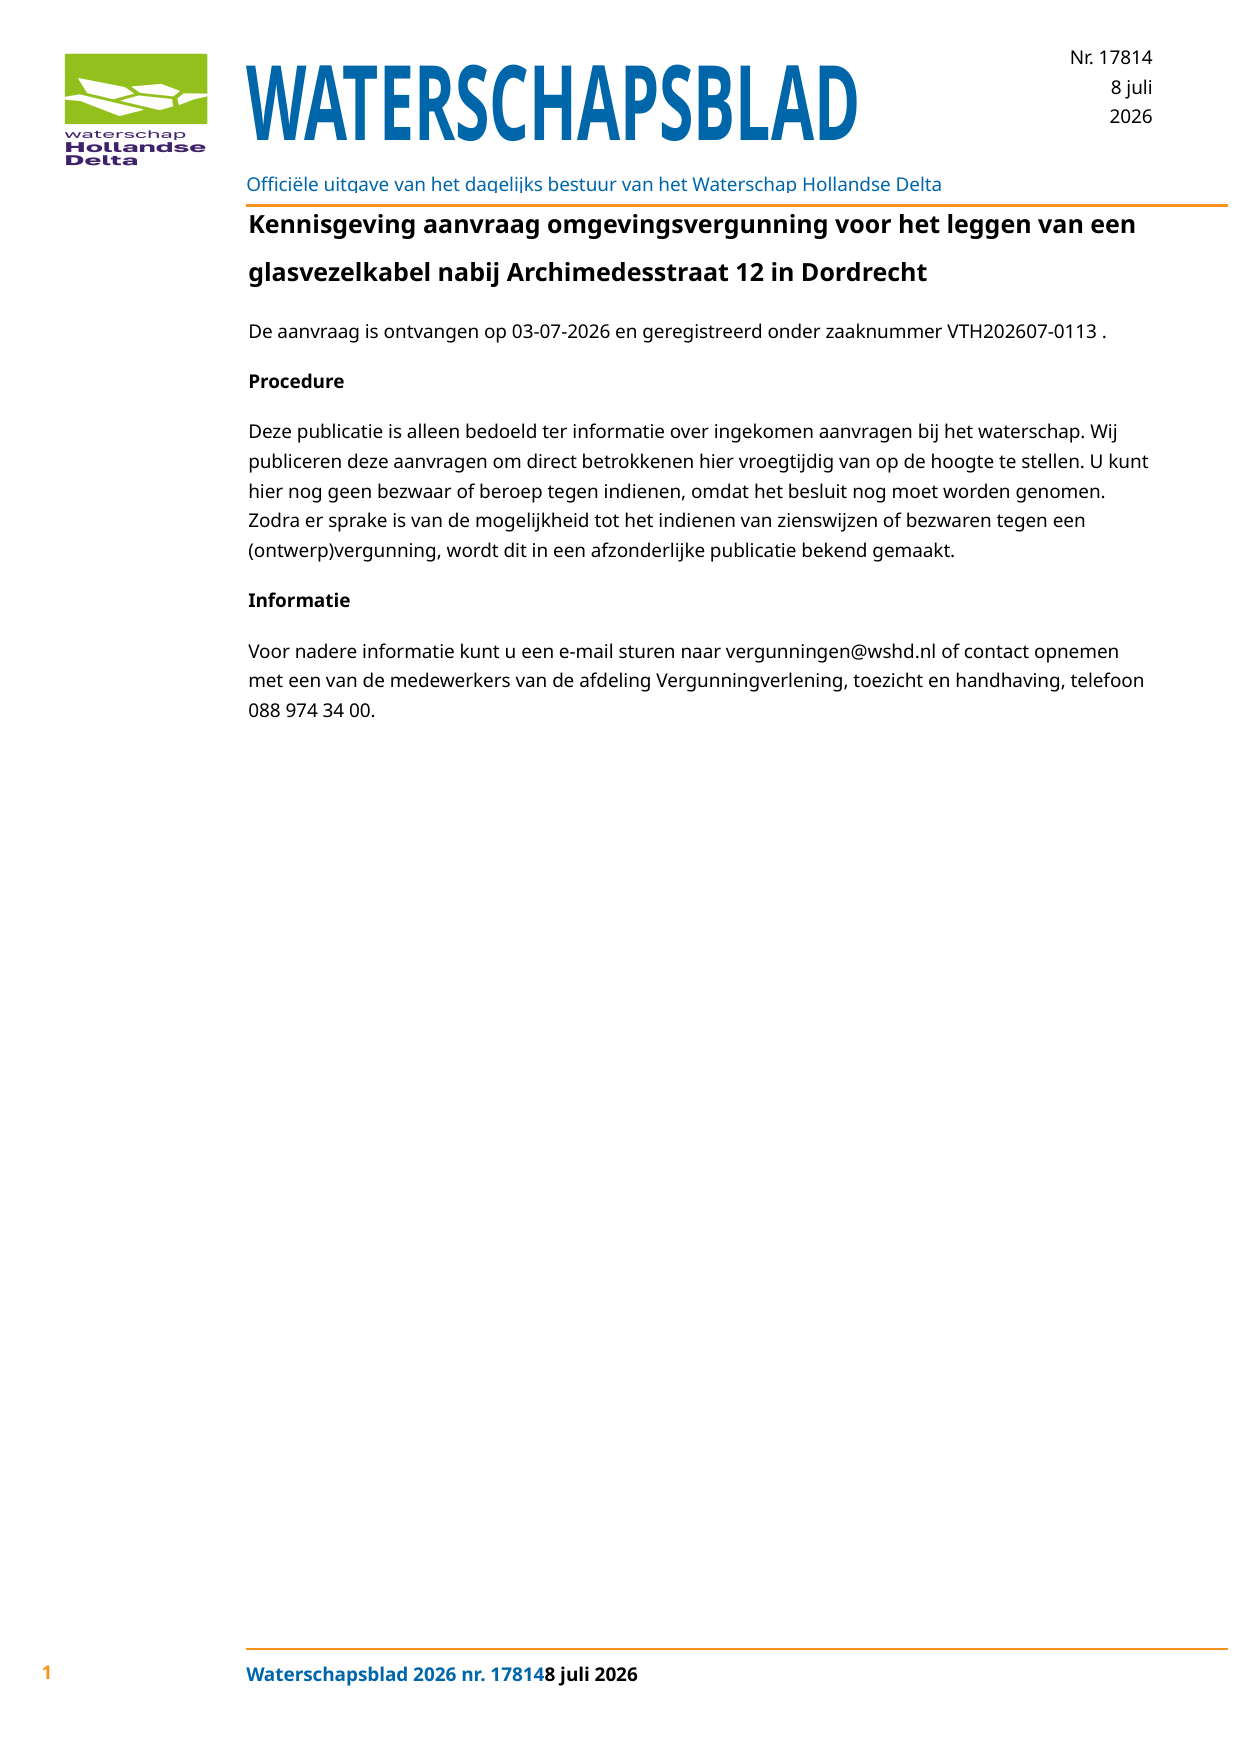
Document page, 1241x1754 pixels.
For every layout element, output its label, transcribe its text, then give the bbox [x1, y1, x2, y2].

picture [41, 47, 231, 172]
text Informatie [248, 587, 1152, 613]
text Kennisgeving aanvraag omgevingsvergunning voor het leggen van een glasvezelkabel nabij Archimedesstraat 12 in Dordrecht [248, 207, 1152, 288]
text Procedure [248, 368, 1152, 394]
text Deze publicatie is alleen bedoeld ter informatie over ingekomen aanvragen bij het waterschap. Wij publiceren deze aanvragen om direct betrokkenen hier vroegtijdig van op de hoogte te stellen. U kunt hier nog geen bezwaar of beroep tegen indienen, omdat het besluit nog moet worden genomen. Zodra er sprake is van de mogelijkheid tot het indienen van zienswijzen of bezwaren tegen een (ontwerp)vergunning, wordt dit in een afzonderlijke publicatie bekend gemaakt. [248, 419, 1152, 563]
text Voor nadere informatie kunt u een e-mail sturen naar vergunningen@wshd.nl of contact opnemen met een van de medewerkers van de afdeling Vergunningverlening, toezicht en handhaving, telefoon 088 974 34 00. [248, 638, 1152, 723]
text De aanvraag is ontvangen op 03-07-2026 en geregistreerd onder zaaknummer VTH202607-0113 . [248, 318, 1152, 344]
